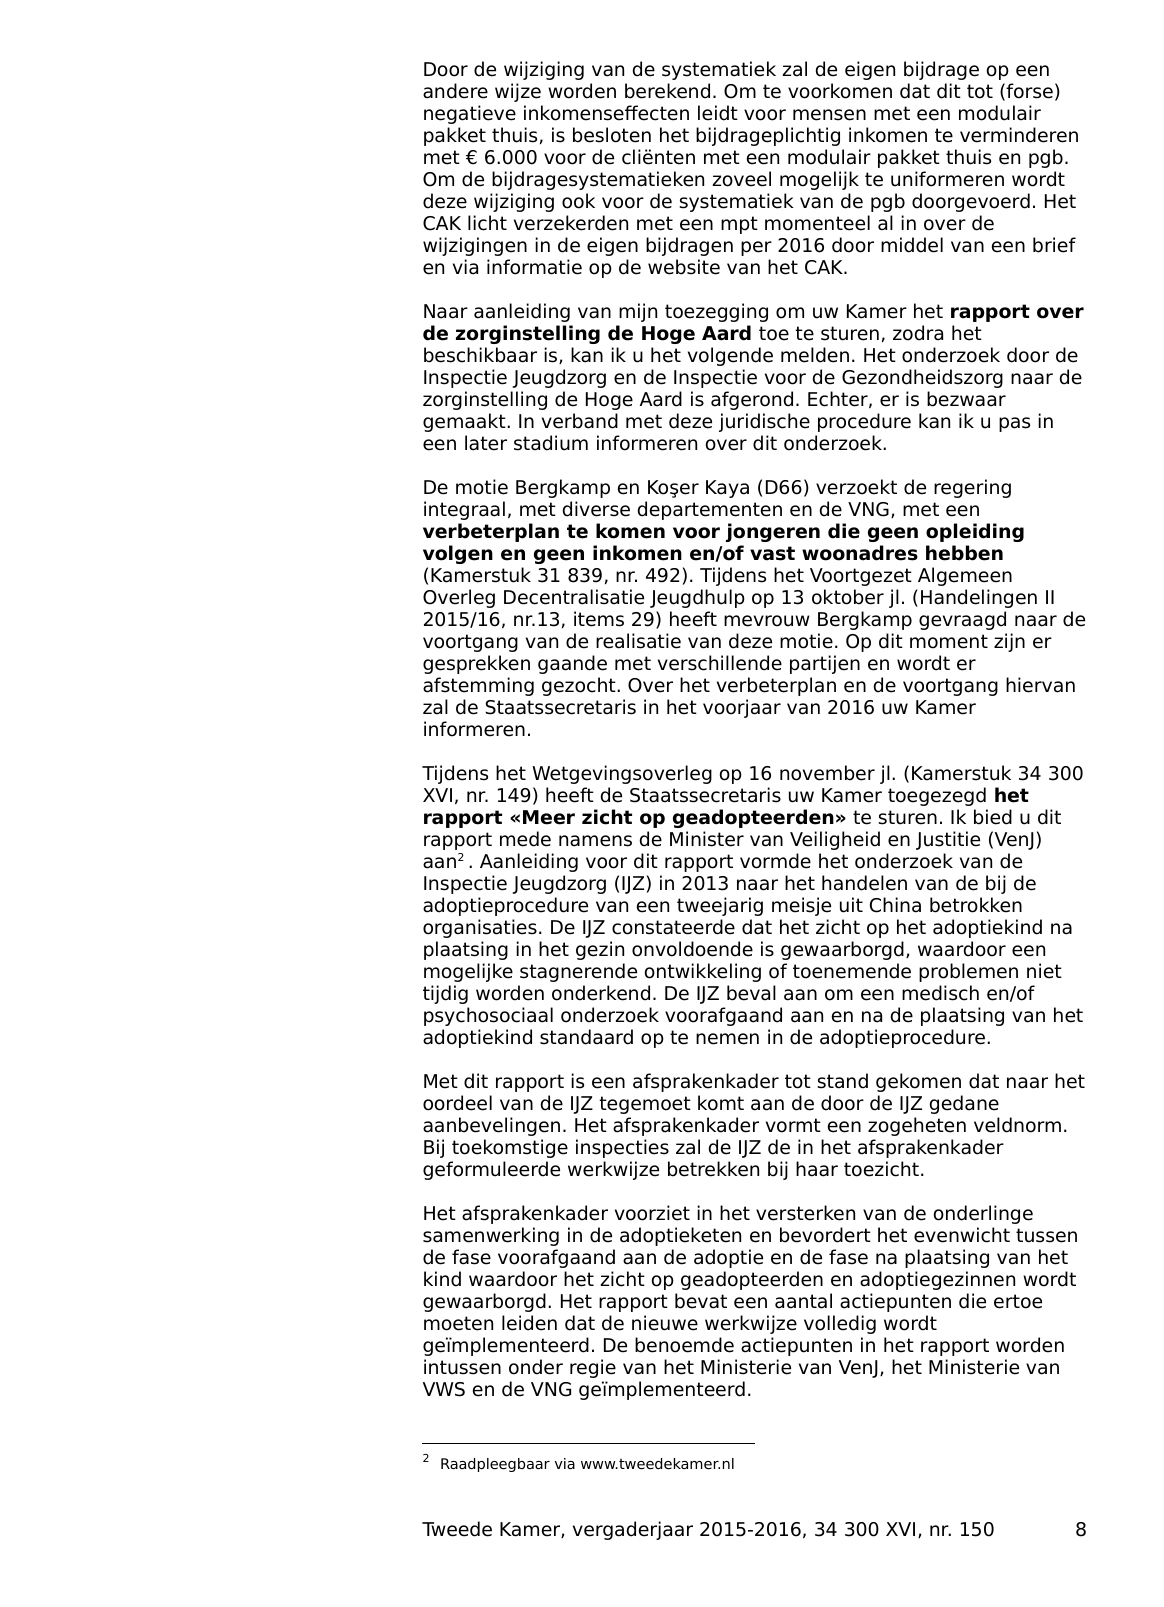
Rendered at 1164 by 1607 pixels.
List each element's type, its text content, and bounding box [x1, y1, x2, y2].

text Naar aanleiding van mijn toezegging om uw Kamer het rapport over de zorginstelling de Hoge Aard toe te sturen, zodra het beschikbaar is, kan ik u het volgende melden. Het onderzoek door de Inspectie Jeugdzorg en de Inspectie voor de Gezondheidszorg naar de zorginstelling de Hoge Aard is afgerond. Echter, er is bezwaar gemaakt. In verband met deze juridische procedure kan ik u pas in een later stadium informeren over dit onderzoek. [422, 301, 1087, 455]
text Tijdens het Wetgevingsoverleg op 16 november jl. (Kamerstuk 34 300 XVI, nr. 149) heeft de Staatssecretaris uw Kamer toegezegd het rapport «Meer zicht op geadopteerden» te sturen. Ik bied u dit rapport mede namens de Minister van Veiligheid en Justitie (VenJ) aan. Aanleiding voor dit rapport vormde het onderzoek van de Inspectie Jeugdzorg (IJZ) in 2013 naar het handelen van de bij de adoptieprocedure van een tweejarig meisje uit China betrokken organisaties. De IJZ constateerde dat het zicht op het adoptiekind na plaatsing in het gezin onvoldoende is gewaarborgd, waardoor een mogelijke stagnerende ontwikkeling of toenemende problemen niet tijdig worden onderkend. De IJZ beval aan om een medisch en/of psychosociaal onderzoek voorafgaand aan en na de plaatsing van het adoptiekind standaard op te nemen in de adoptieprocedure. [422, 763, 1087, 1049]
text Met dit rapport is een afsprakenkader tot stand gekomen dat naar het oordeel van de IJZ tegemoet komt aan de door de IJZ gedane aanbevelingen. Het afsprakenkader vormt een zogeheten veldnorm. Bij toekomstige inspecties zal de IJZ de in het afsprakenkader geformuleerde werkwijze betrekken bij haar toezicht. [422, 1071, 1087, 1181]
text Raadpleegbaar via www.tweedekamer.nl [422, 1452, 1087, 1474]
text Door de wijziging van de systematiek zal de eigen bijdrage op een andere wijze worden berekend. Om te voorkomen dat dit tot (forse) negatieve inkomenseffecten leidt voor mensen met een modulair pakket thuis, is besloten het bijdrageplichtig inkomen te verminderen met € 6.000 voor de cliënten met een modulair pakket thuis en pgb. Om de bijdragesystematieken zoveel mogelijk te uniformeren wordt deze wijziging ook voor de systematiek van de pgb doorgevoerd. Het CAK licht verzekerden met een mpt momenteel al in over de wijzigingen in de eigen bijdragen per 2016 door middel van een brief en via informatie op de website van het CAK. [422, 59, 1087, 279]
text Het afsprakenkader voorziet in het versterken van de onderlinge samenwerking in de adoptieketen en bevordert het evenwicht tussen de fase voorafgaand aan de adoptie en de fase na plaatsing van het kind waardoor het zicht op geadopteerden en adoptiegezinnen wordt gewaarborgd. Het rapport bevat een aantal actiepunten die ertoe moeten leiden dat de nieuwe werkwijze volledig wordt geïmplementeerd. De benoemde actiepunten in het rapport worden intussen onder regie van het Ministerie van VenJ, het Ministerie van VWS en de VNG geïmplementeerd. [422, 1203, 1087, 1401]
text De motie Bergkamp en Koşer Kaya (D66) verzoekt de regering integraal, met diverse departementen en de VNG, met een verbeterplan te komen voor jongeren die geen opleiding volgen en geen inkomen en/of vast woonadres hebben (Kamerstuk 31 839, nr. 492). Tijdens het Voortgezet Algemeen Overleg Decentralisatie Jeugdhulp op 13 oktober jl. (Handelingen II 2015/16, nr.13, items 29) heeft mevrouw Bergkamp gevraagd naar de voortgang van de realisatie van deze motie. Op dit moment zijn er gesprekken gaande met verschillende partijen en wordt er afstemming gezocht. Over het verbeterplan en de voortgang hiervan zal de Staatssecretaris in het voorjaar van 2016 uw Kamer informeren. [422, 477, 1087, 741]
